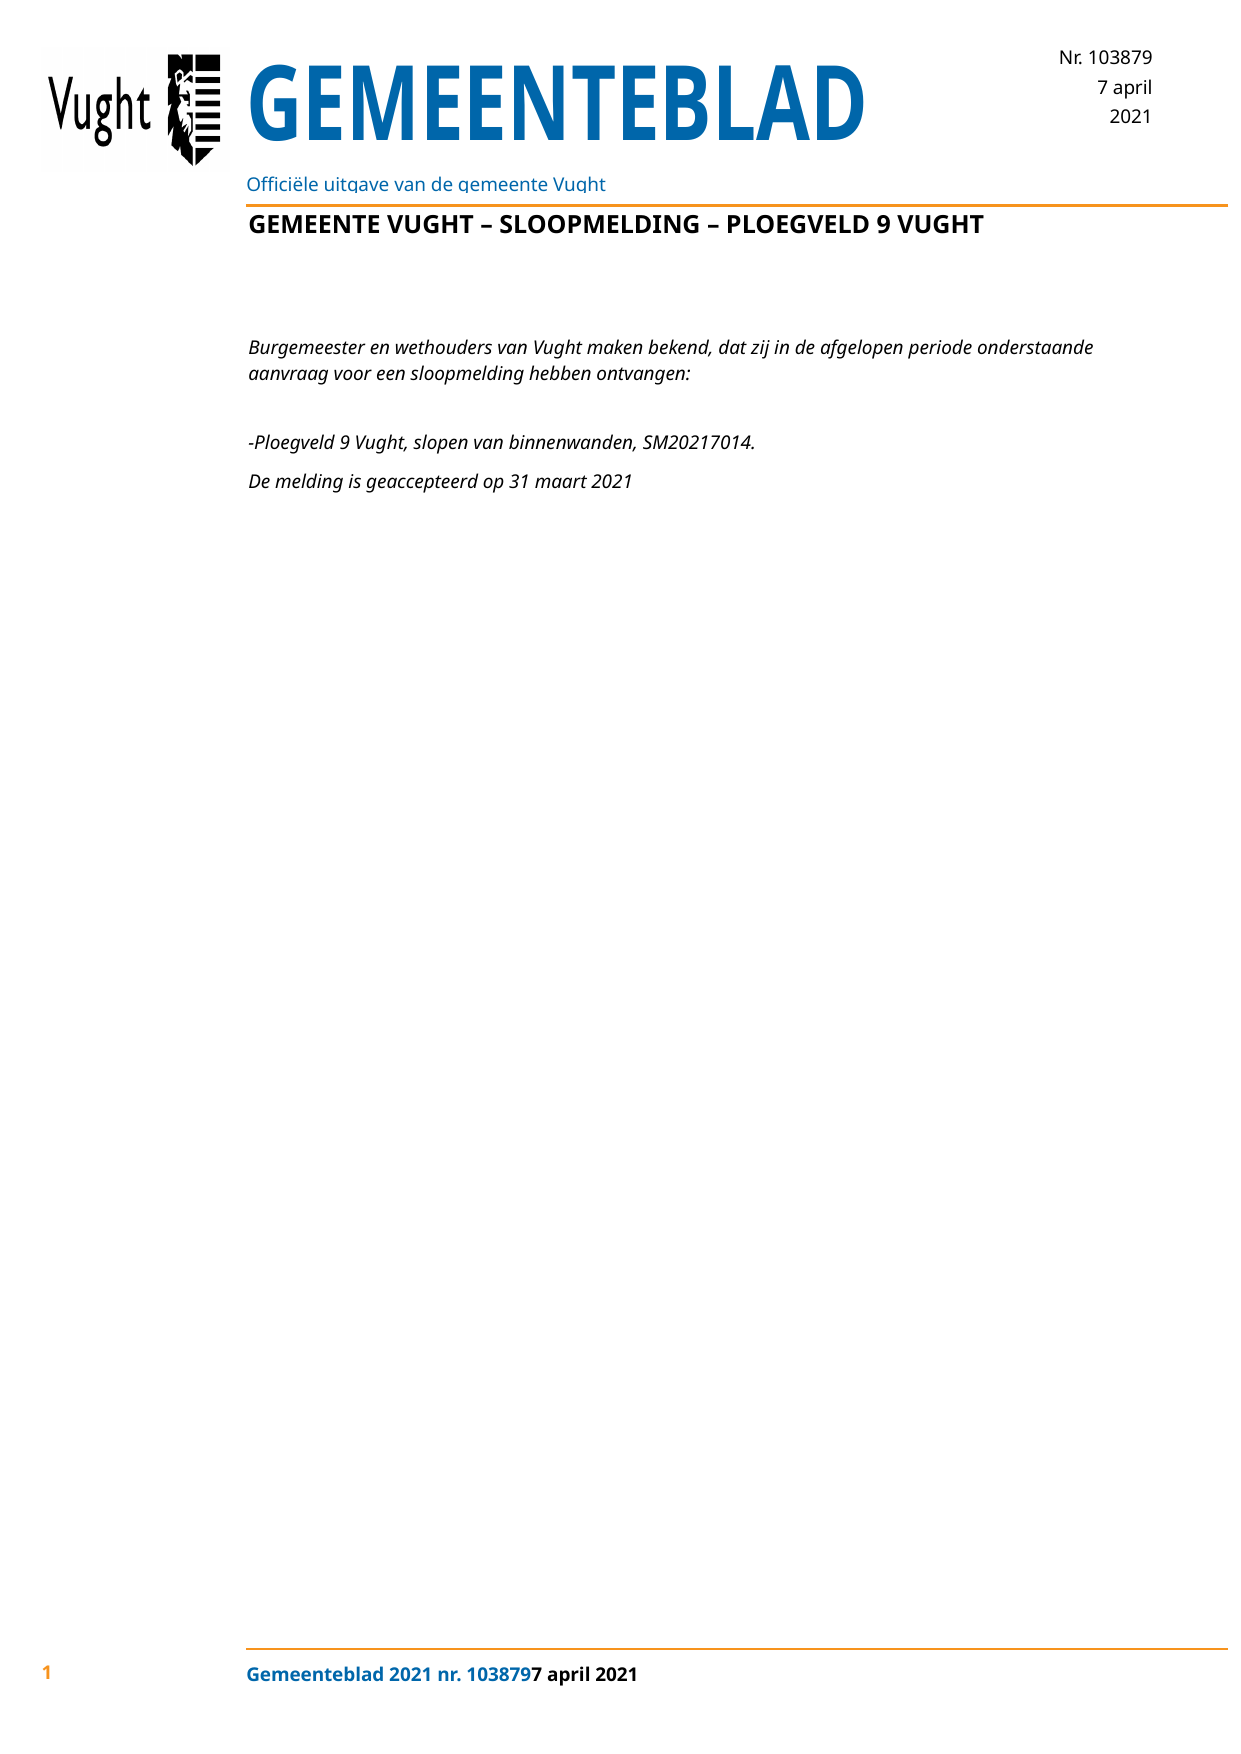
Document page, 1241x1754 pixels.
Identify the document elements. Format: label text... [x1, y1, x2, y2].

text -Ploegveld 9 Vught, slopen van binnenwanden, SM20217014. [248, 429, 1152, 454]
picture [41, 47, 231, 172]
text Burgemeester en wethouders van Vught maken bekend, dat zij in de afgelopen periode onderstaande aanvraag voor een sloopmelding hebben ontvangen: [248, 334, 1152, 386]
text De melding is geaccepteerd op 31 maart 2021 [248, 468, 1152, 494]
text GEMEENTE VUGHT – SLOOPMELDING – PLOEGVELD 9 VUGHT [248, 207, 1152, 241]
